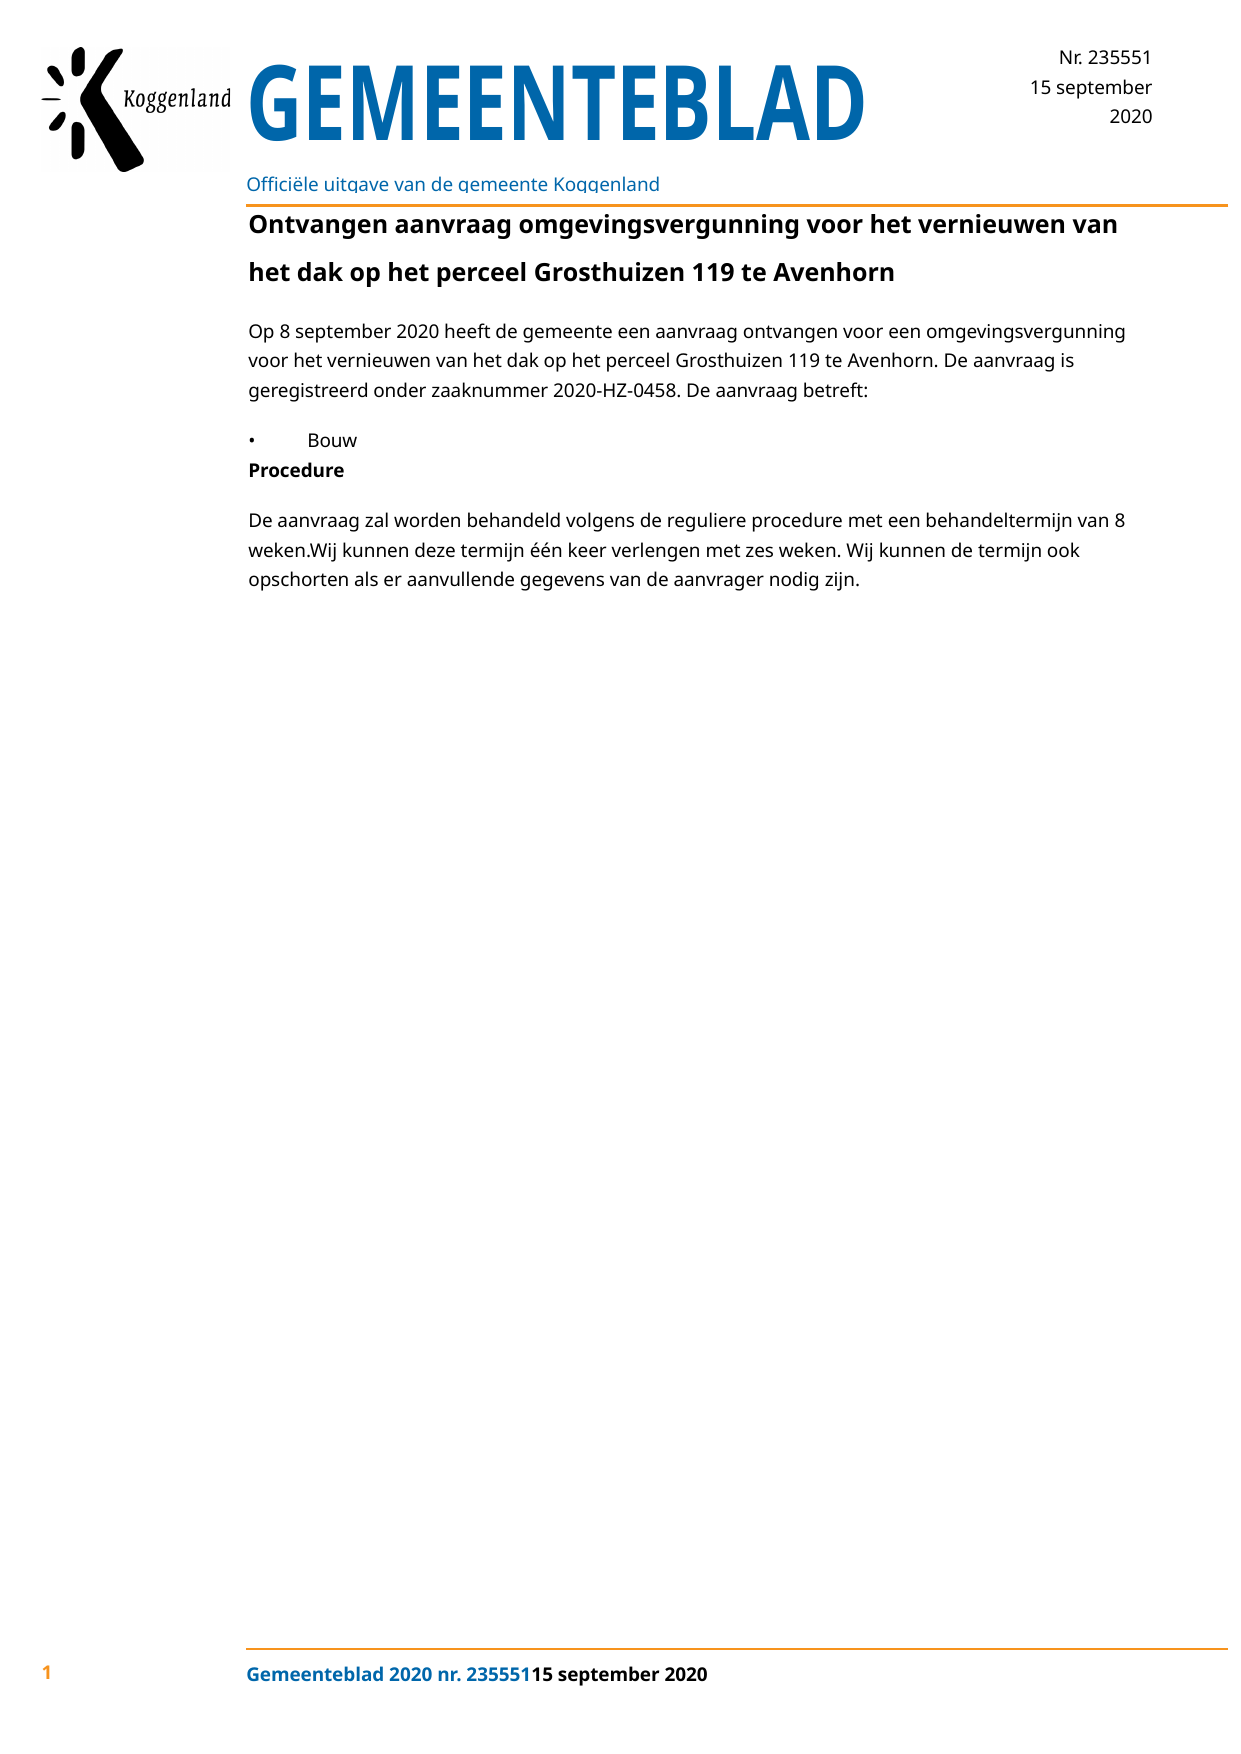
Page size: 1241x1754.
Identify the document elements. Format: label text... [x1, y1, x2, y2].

text Ontvangen aanvraag omgevingsvergunning voor het vernieuwen van het dak op het perceel Grosthuizen 119 te Avenhorn [248, 207, 1152, 288]
list Bouw [248, 427, 1152, 453]
picture [41, 47, 231, 172]
text De aanvraag zal worden behandeld volgens de reguliere procedure met een behandeltermijn van 8 weken.Wij kunnen deze termijn één keer verlengen met zes weken. Wij kunnen de termijn ook opschorten als er aanvullende gegevens van de aanvrager nodig zijn. [248, 507, 1152, 592]
text Procedure [248, 457, 1152, 483]
text Op 8 september 2020 heeft de gemeente een aanvraag ontvangen voor een omgevingsvergunning voor het vernieuwen van het dak op het perceel Grosthuizen 119 te Avenhorn. De aanvraag is geregistreerd onder zaaknummer 2020-HZ-0458. De aanvraag betreft: [248, 318, 1152, 403]
